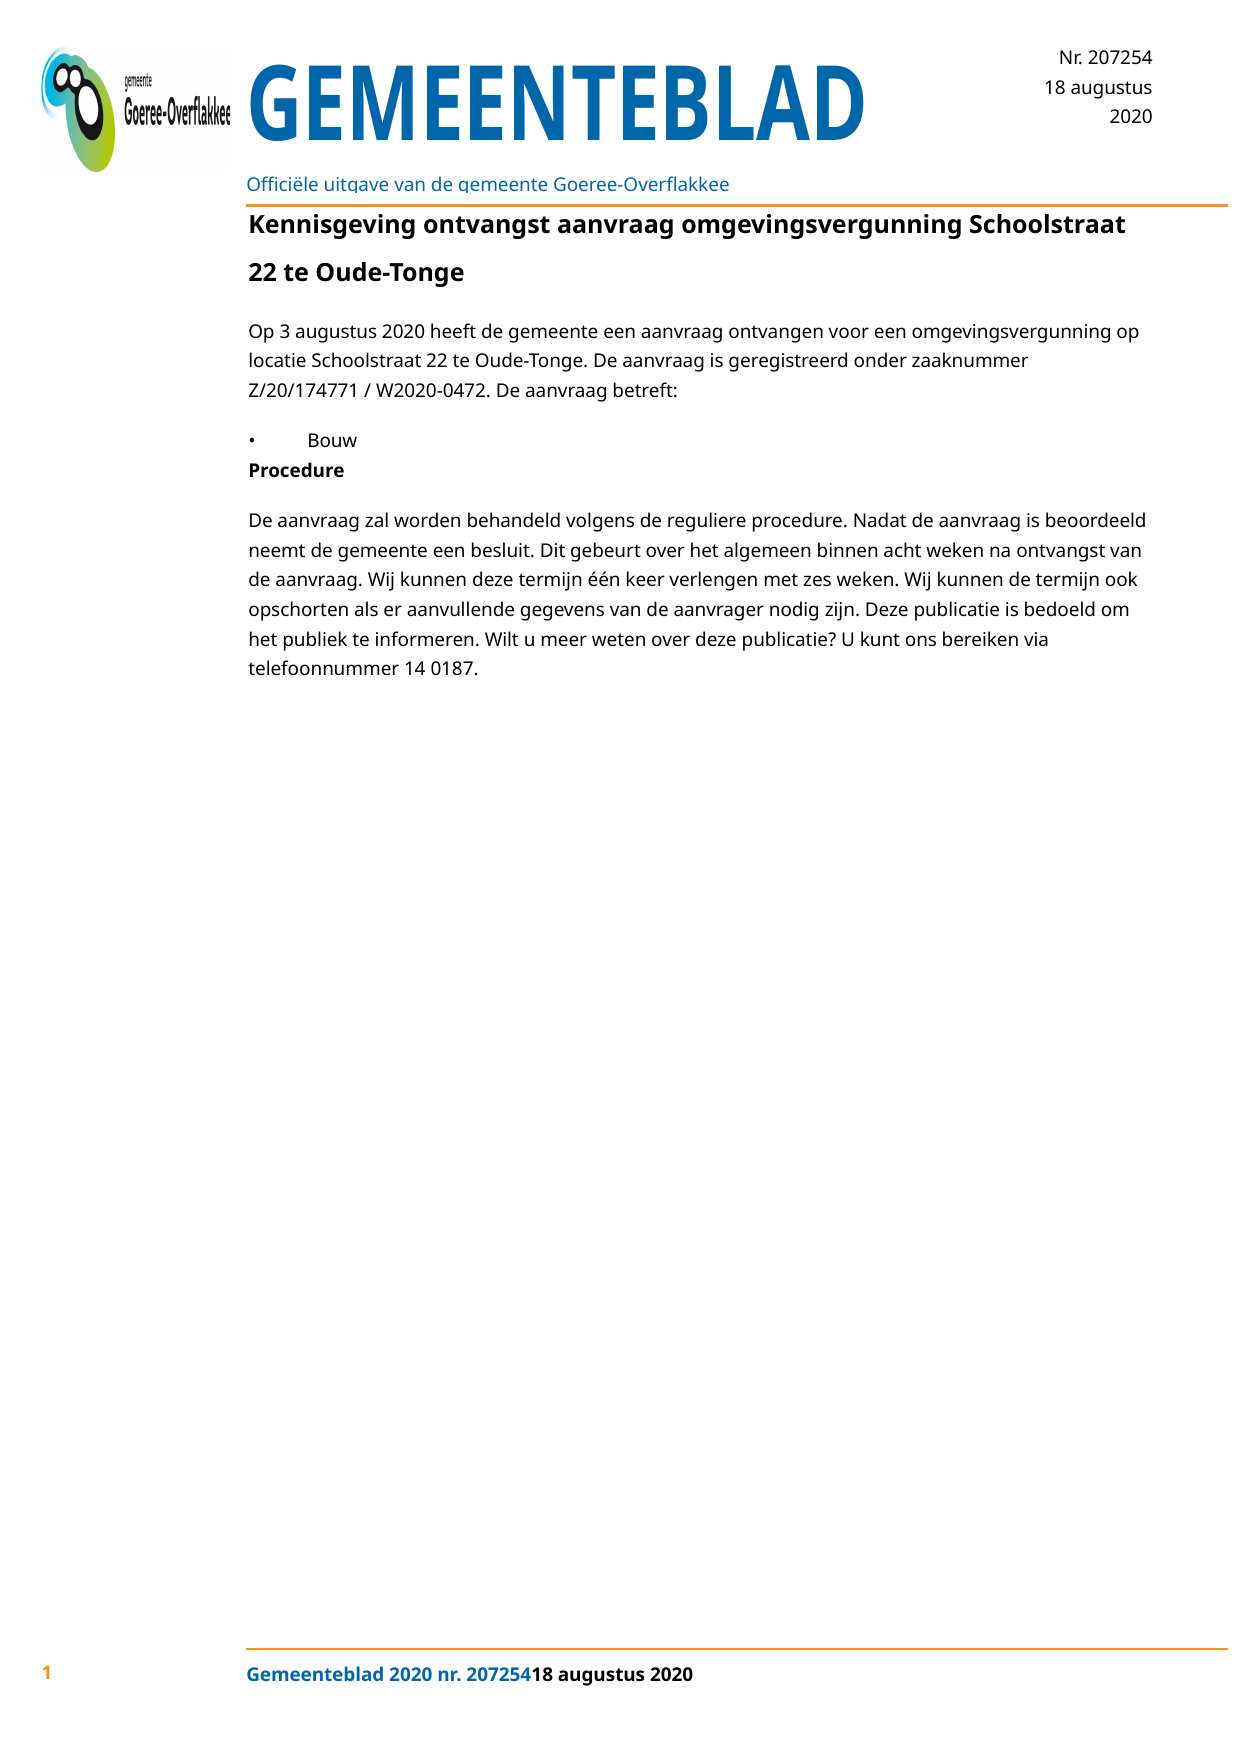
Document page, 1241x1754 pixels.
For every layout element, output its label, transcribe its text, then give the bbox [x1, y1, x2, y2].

list Bouw [248, 427, 1152, 453]
text Procedure [248, 457, 1152, 483]
text Op 3 augustus 2020 heeft de gemeente een aanvraag ontvangen voor een omgevingsvergunning op locatie Schoolstraat 22 te Oude-Tonge. De aanvraag is geregistreerd onder zaaknummer Z/20/174771 / W2020-0472. De aanvraag betreft: [248, 318, 1152, 403]
text De aanvraag zal worden behandeld volgens de reguliere procedure. Nadat de aanvraag is beoordeeld neemt de gemeente een besluit. Dit gebeurt over het algemeen binnen acht weken na ontvangst van de aanvraag. Wij kunnen deze termijn één keer verlengen met zes weken. Wij kunnen de termijn ook opschorten als er aanvullende gegevens van de aanvrager nodig zijn. Deze publicatie is bedoeld om het publiek te informeren. Wilt u meer weten over deze publicatie? U kunt ons bereiken via telefoonnummer 14 0187. [248, 507, 1152, 681]
picture [41, 47, 231, 172]
text Kennisgeving ontvangst aanvraag omgevingsvergunning Schoolstraat 22 te Oude-Tonge [248, 207, 1152, 288]
